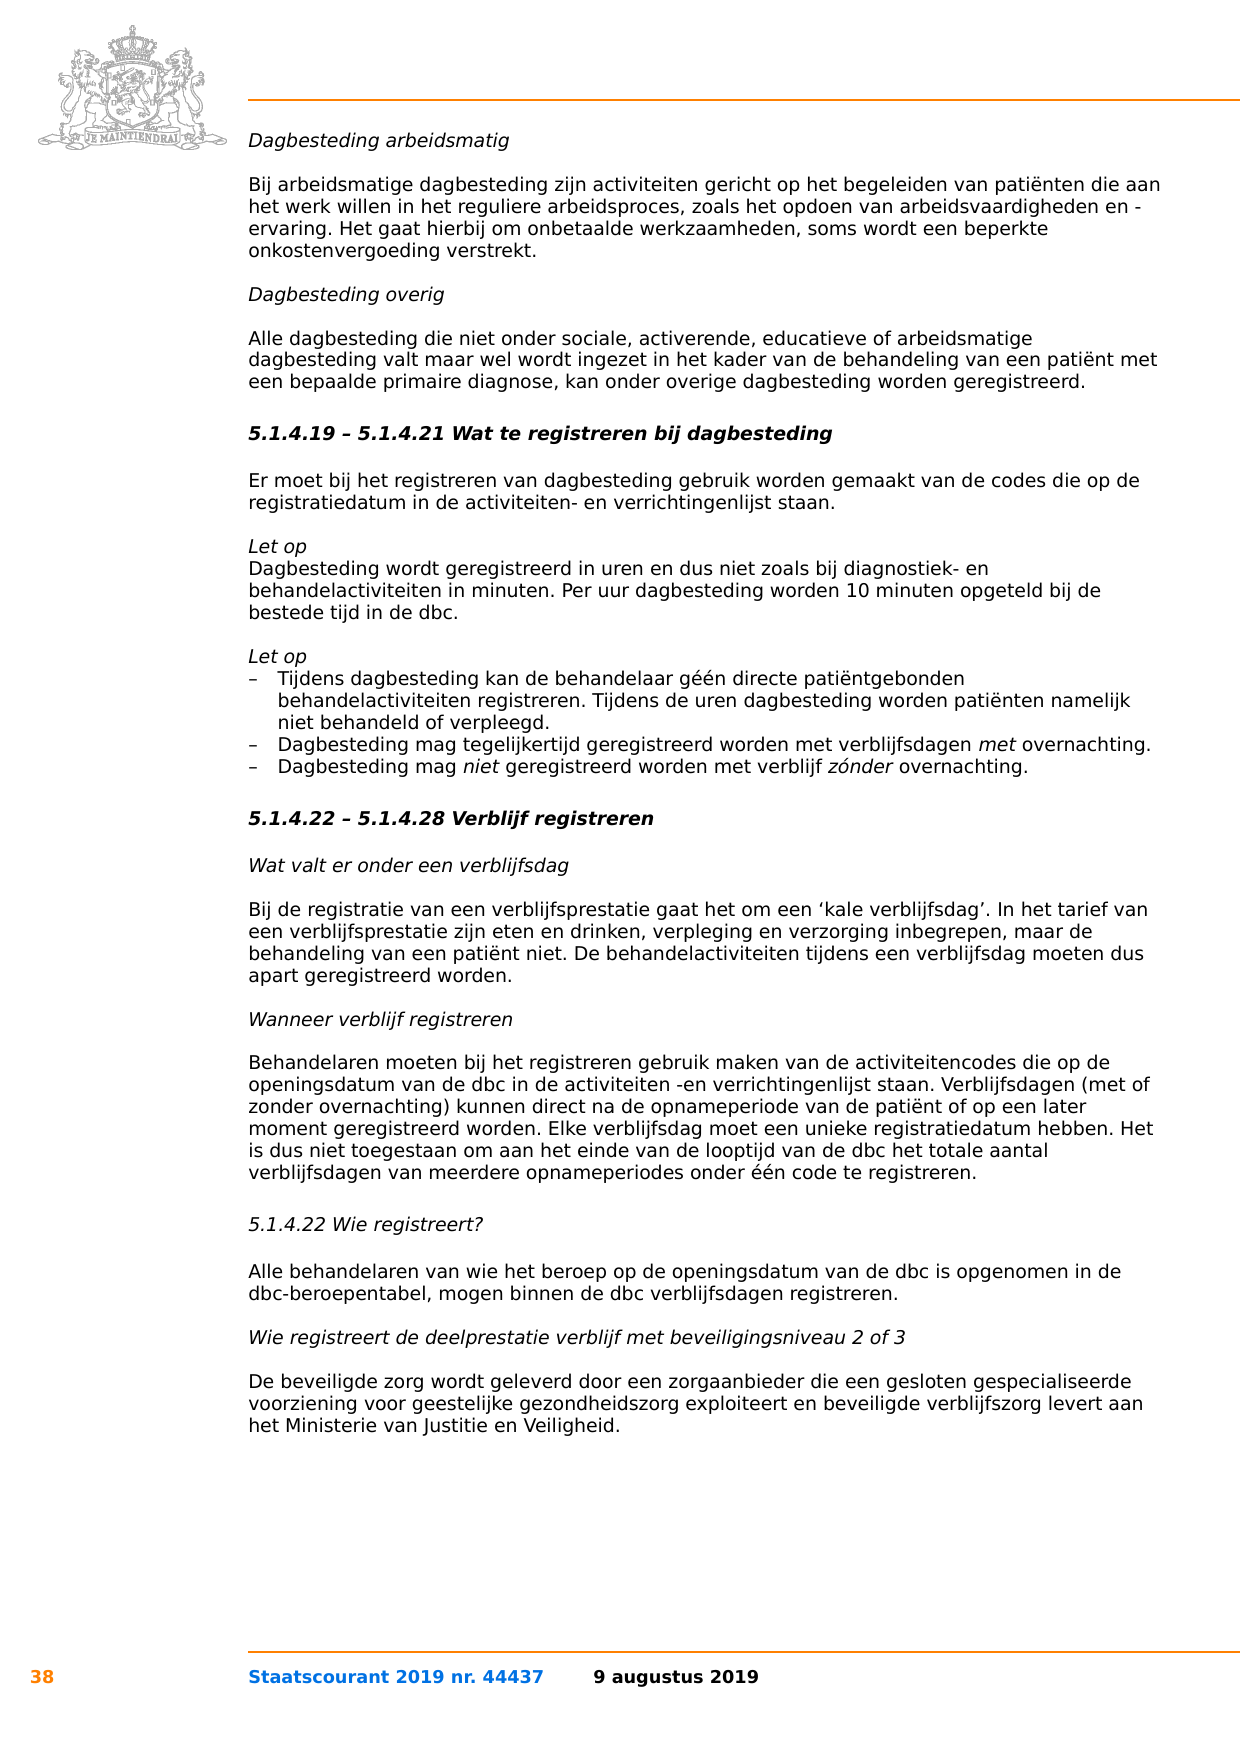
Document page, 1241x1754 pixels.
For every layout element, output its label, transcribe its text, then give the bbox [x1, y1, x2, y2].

text Let op [248, 536, 1163, 558]
text Bij de registratie van een verblijfsprestatie gaat het om een ‘kale verblijfsdag’. In het tarief van een verblijfsprestatie zijn eten en drinken, verpleging en verzorging inbegrepen, maar de behandeling van een patiënt niet. De behandelactiviteiten tijdens een verblijfsdag moeten dus apart geregistreerd worden. [248, 899, 1163, 987]
text Behandelaren moeten bij het registreren gebruik maken van de activiteitencodes die op de openingsdatum van de dbc in de activiteiten -en verrichtingenlijst staan. Verblijfsdagen (met of zonder overnachting) kunnen direct na de opnameperiode van de patiënt of op een later moment geregistreerd worden. Elke verblijfsdag moet een unieke registratiedatum hebben. Het is dus niet toegestaan om aan het einde van de looptijd van de dbc het totale aantal verblijfsdagen van meerdere opnameperiodes onder één code te registreren. [248, 1052, 1163, 1184]
subtitle Wie registreert de deelprestatie verblijf met beveiligingsniveau 2 of 3 [248, 1327, 1163, 1349]
subtitle Dagbesteding arbeidsmatig [248, 130, 1163, 152]
text Dagbesteding wordt geregistreerd in uren en dus niet zoals bij diagnostiek- en behandelactiviteiten in minuten. Per uur dagbesteding worden 10 minuten opgeteld bij de bestede tijd in de dbc. [248, 558, 1163, 624]
subtitle Wat valt er onder een verblijfsdag [248, 855, 1163, 877]
text Alle dagbesteding die niet onder sociale, activerende, educatieve of arbeidsmatige dagbesteding valt maar wel wordt ingezet in het kader van de behandeling van een patiënt met een bepaalde primaire diagnose, kan onder overige dagbesteding worden geregistreerd. [248, 327, 1163, 393]
subtitle Wanneer verblijf registreren [248, 1008, 1163, 1030]
picture [38, 25, 227, 150]
subtitle 5.1.4.19 – 5.1.4.21 Wat te registreren bij dagbesteding [248, 423, 1163, 445]
text De beveiligde zorg wordt geleverd door een zorgaanbieder die een gesloten gespecialiseerde voorziening voor geestelijke gezondheidszorg exploiteert en beveiligde verblijfszorg levert aan het Ministerie van Justitie en Veiligheid. [248, 1371, 1163, 1437]
text – Dagbesteding mag tegelijkertijd geregistreerd worden met verblijfsdagen met overnachting. [248, 734, 1163, 756]
text – Tijdens dagbesteding kan de behandelaar géén directe patiëntgebonden behandelactiviteiten registreren. Tijdens de uren dagbesteding worden patiënten namelijk niet behandeld of verpleegd. [248, 668, 1163, 734]
text – Dagbesteding mag niet geregistreerd worden met verblijf zónder overnachting. [248, 756, 1163, 778]
text Er moet bij het registreren van dagbesteding gebruik worden gemaakt van de codes die op de registratiedatum in de activiteiten- en verrichtingenlijst staan. [248, 470, 1163, 514]
subtitle 5.1.4.22 – 5.1.4.28 Verblijf registreren [248, 808, 1163, 830]
subtitle 5.1.4.22 Wie registreert? [248, 1214, 1163, 1236]
subtitle Dagbesteding overig [248, 283, 1163, 306]
text Alle behandelaren van wie het beroep op de openingsdatum van de dbc is opgenomen in de dbc-beroepentabel, mogen binnen de dbc verblijfsdagen registreren. [248, 1261, 1163, 1305]
text Bij arbeidsmatige dagbesteding zijn activiteiten gericht op het begeleiden van patiënten die aan het werk willen in het reguliere arbeidsproces, zoals het opdoen van arbeidsvaardigheden en -ervaring. Het gaat hierbij om onbetaalde werkzaamheden, soms wordt een beperkte onkostenvergoeding verstrekt. [248, 174, 1163, 262]
text Let op [248, 646, 1163, 668]
